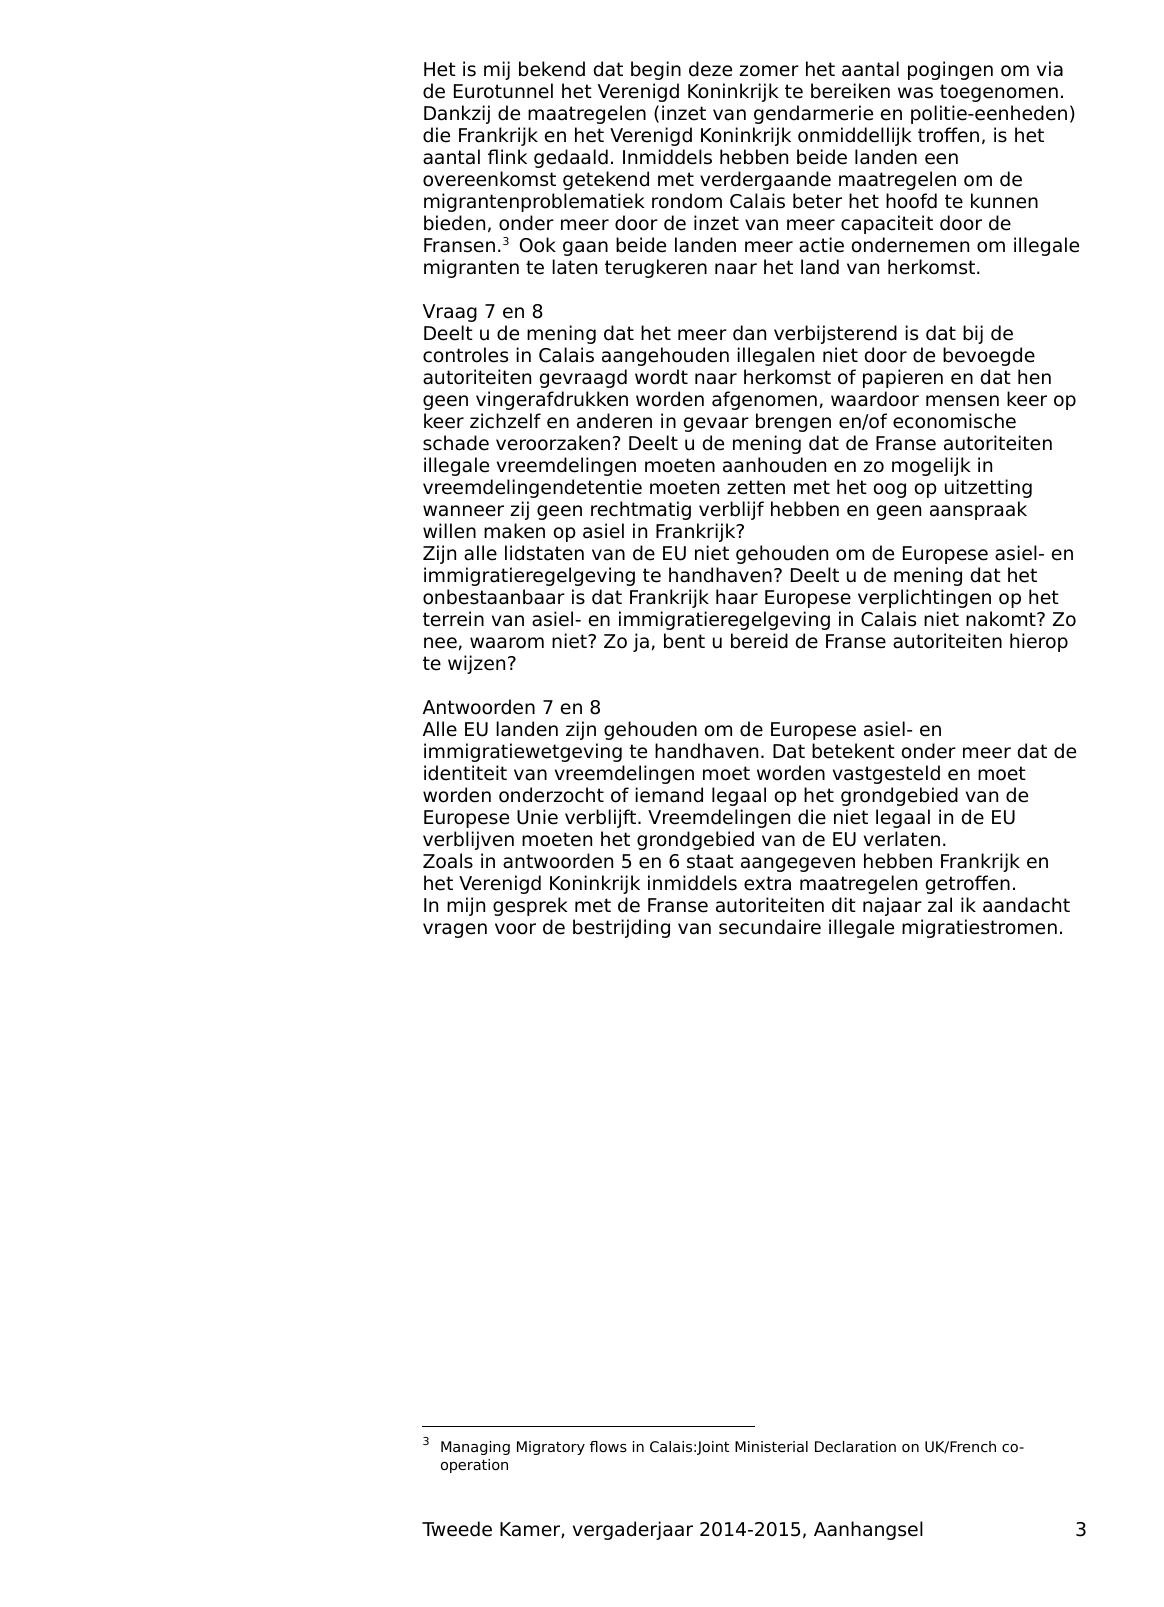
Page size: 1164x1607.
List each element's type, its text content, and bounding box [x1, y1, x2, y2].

text Deelt u de mening dat het meer dan verbijsterend is dat bij de controles in Calais aangehouden illegalen niet door de bevoegde autoriteiten gevraagd wordt naar herkomst of papieren en dat hen geen vingerafdrukken worden afgenomen, waardoor mensen keer op keer zichzelf en anderen in gevaar brengen en/of economische schade veroorzaken? Deelt u de mening dat de Franse autoriteiten illegale vreemdelingen moeten aanhouden en zo mogelijk in vreemdelingendetentie moeten zetten met het oog op uitzetting wanneer zij geen rechtmatig verblijf hebben en geen aanspraak willen maken op asiel in Frankrijk? [422, 323, 1087, 543]
text Zijn alle lidstaten van de EU niet gehouden om de Europese asiel- en immigratieregelgeving te handhaven? Deelt u de mening dat het onbestaanbaar is dat Frankrijk haar Europese verplichtingen op het terrein van asiel- en immigratieregelgeving in Calais niet nakomt? Zo nee, waarom niet? Zo ja, bent u bereid de Franse autoriteiten hierop te wijzen? [422, 543, 1087, 675]
text Het is mij bekend dat begin deze zomer het aantal pogingen om via de Eurotunnel het Verenigd Koninkrijk te bereiken was toegenomen. Dankzij de maatregelen (inzet van gendarmerie en politie-eenheden) die Frankrijk en het Verenigd Koninkrijk onmiddellijk troffen, is het aantal flink gedaald. Inmiddels hebben beide landen een overeenkomst getekend met verdergaande maatregelen om de migrantenproblematiek rondom Calais beter het hoofd te kunnen bieden, onder meer door de inzet van meer capaciteit door de Fransen. Ook gaan beide landen meer actie ondernemen om illegale migranten te laten terugkeren naar het land van herkomst. [422, 59, 1087, 279]
text Antwoorden 7 en 8 [422, 697, 1087, 719]
text Vraag 7 en 8 [422, 301, 1087, 323]
text Zoals in antwoorden 5 en 6 staat aangegeven hebben Frankrijk en het Verenigd Koninkrijk inmiddels extra maatregelen getroffen. [422, 851, 1087, 895]
text Alle EU landen zijn gehouden om de Europese asiel- en immigratiewetgeving te handhaven. Dat betekent onder meer dat de identiteit van vreemdelingen moet worden vastgesteld en moet worden onderzocht of iemand legaal op het grondgebied van de Europese Unie verblijft. Vreemdelingen die niet legaal in de EU verblijven moeten het grondgebied van de EU verlaten. [422, 719, 1087, 851]
text In mijn gesprek met de Franse autoriteiten dit najaar zal ik aandacht vragen voor de bestrijding van secundaire illegale migratiestromen. [422, 895, 1087, 939]
text Managing Migratory flows in Calais:Joint Ministerial Declaration on UK/French co-operation [422, 1435, 1087, 1474]
